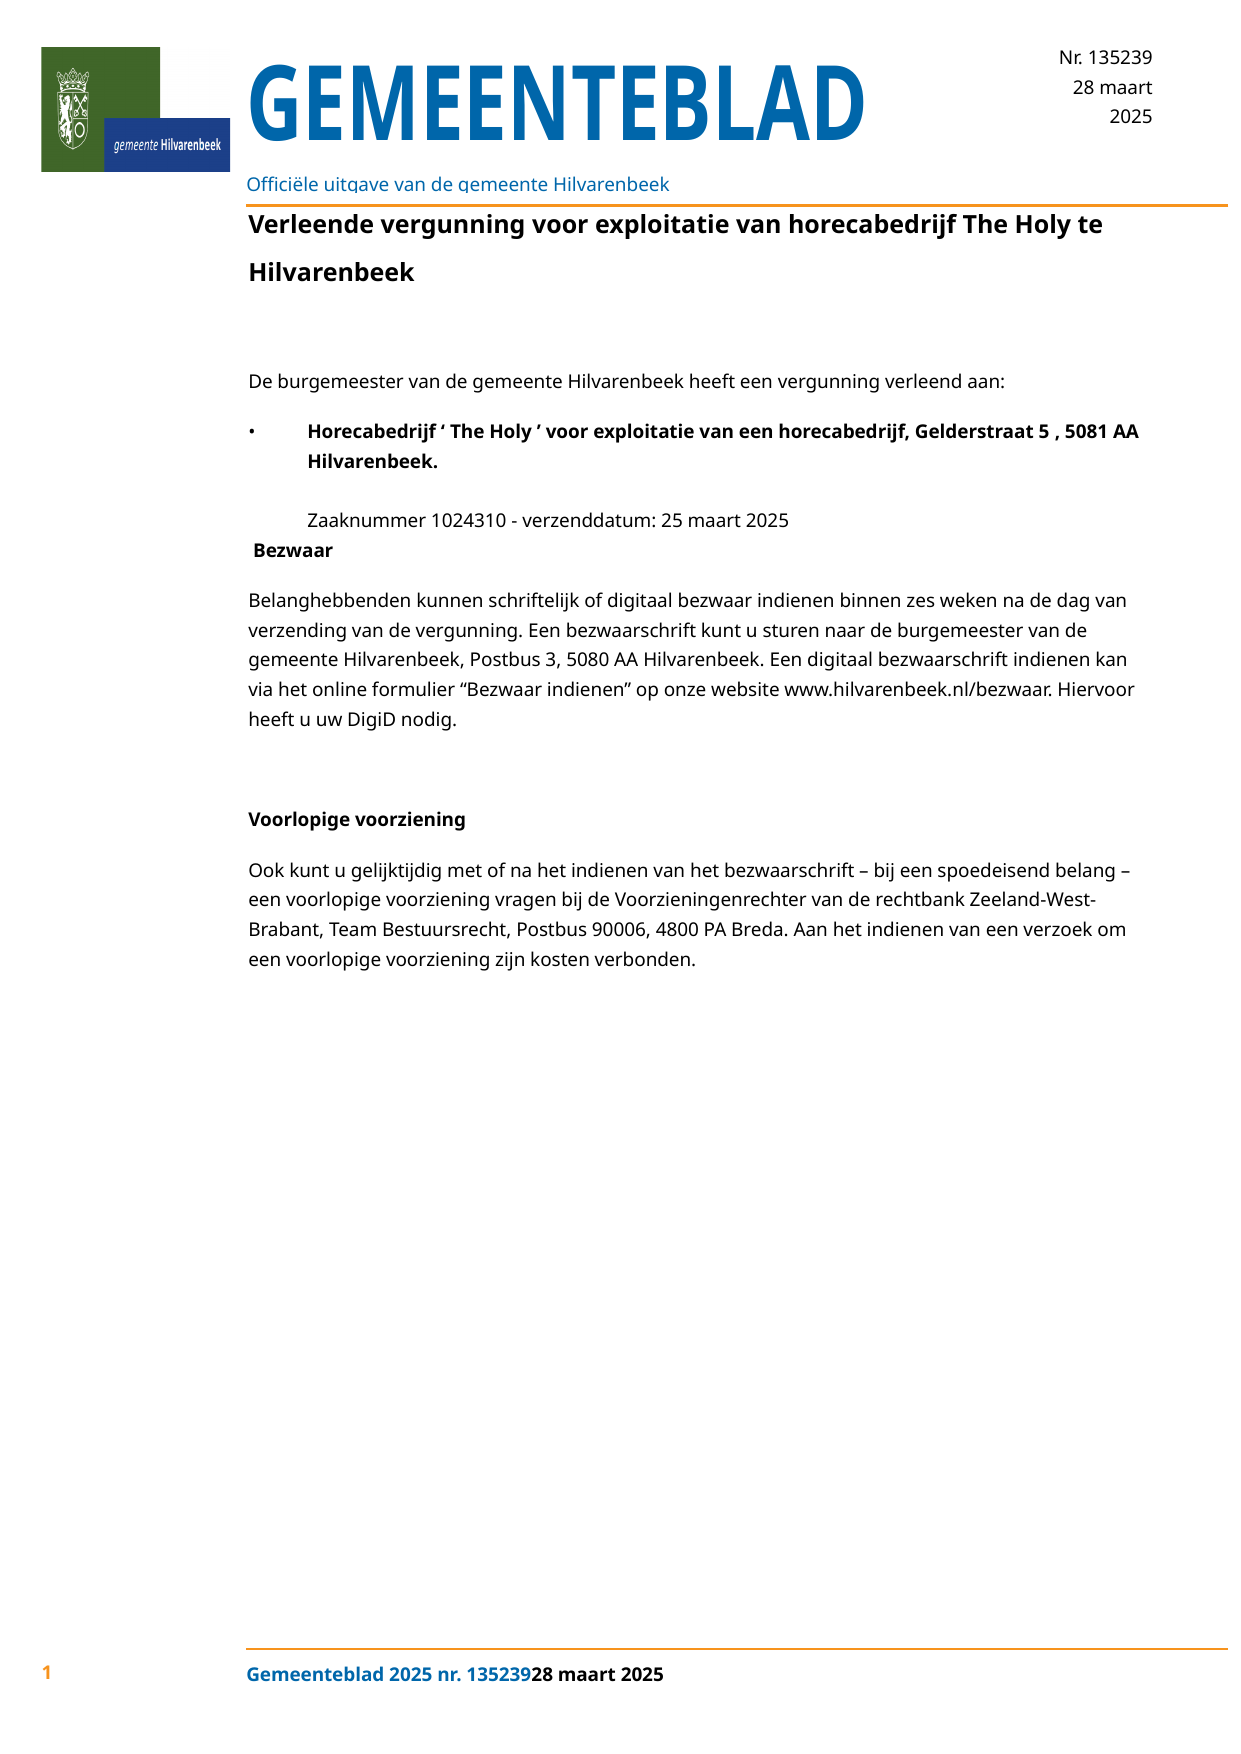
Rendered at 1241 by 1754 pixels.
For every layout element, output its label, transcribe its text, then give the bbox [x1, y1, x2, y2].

list Zaaknummer 1024310 - verzenddatum: 25 maart 2025 [248, 507, 1152, 533]
text Belanghebbenden kunnen schriftelijk of digitaal bezwaar indienen binnen zes weken na de dag van verzending van de vergunning. Een bezwaarschrift kunt u sturen naar de burgemeester van de gemeente Hilvarenbeek, Postbus 3, 5080 AA Hilvarenbeek. Een digitaal bezwaarschrift indienen kan via het online formulier “Bezwaar indienen” op onze website www.hilvarenbeek.nl/bezwaar. Hiervoor heeft u uw DigiD nodig. [248, 587, 1152, 732]
text De burgemeester van de gemeente Hilvarenbeek heeft een vergunning verleend aan: [248, 368, 1152, 394]
text Verleende vergunning voor exploitatie van horecabedrijf The Holy te Hilvarenbeek [248, 207, 1152, 288]
picture [41, 47, 231, 172]
text Voorlopige voorziening [248, 807, 1152, 832]
text Bezwaar [248, 537, 1152, 563]
text Ook kunt u gelijktijdig met of na het indienen van het bezwaarschrift – bij een spoedeisend belang – een voorlopige voorziening vragen bij de Voorzieningenrechter van de rechtbank Zeeland-West-Brabant, Team Bestuursrecht, Postbus 90006, 4800 PA Breda. Aan het indienen van een verzoek om een voorlopige voorziening zijn kosten verbonden. [248, 857, 1152, 972]
list Horecabedrijf ‘ The Holy ’ voor exploitatie van een horecabedrijf, Gelderstraat 5 , 5081 AA Hilvarenbeek. [248, 419, 1152, 474]
